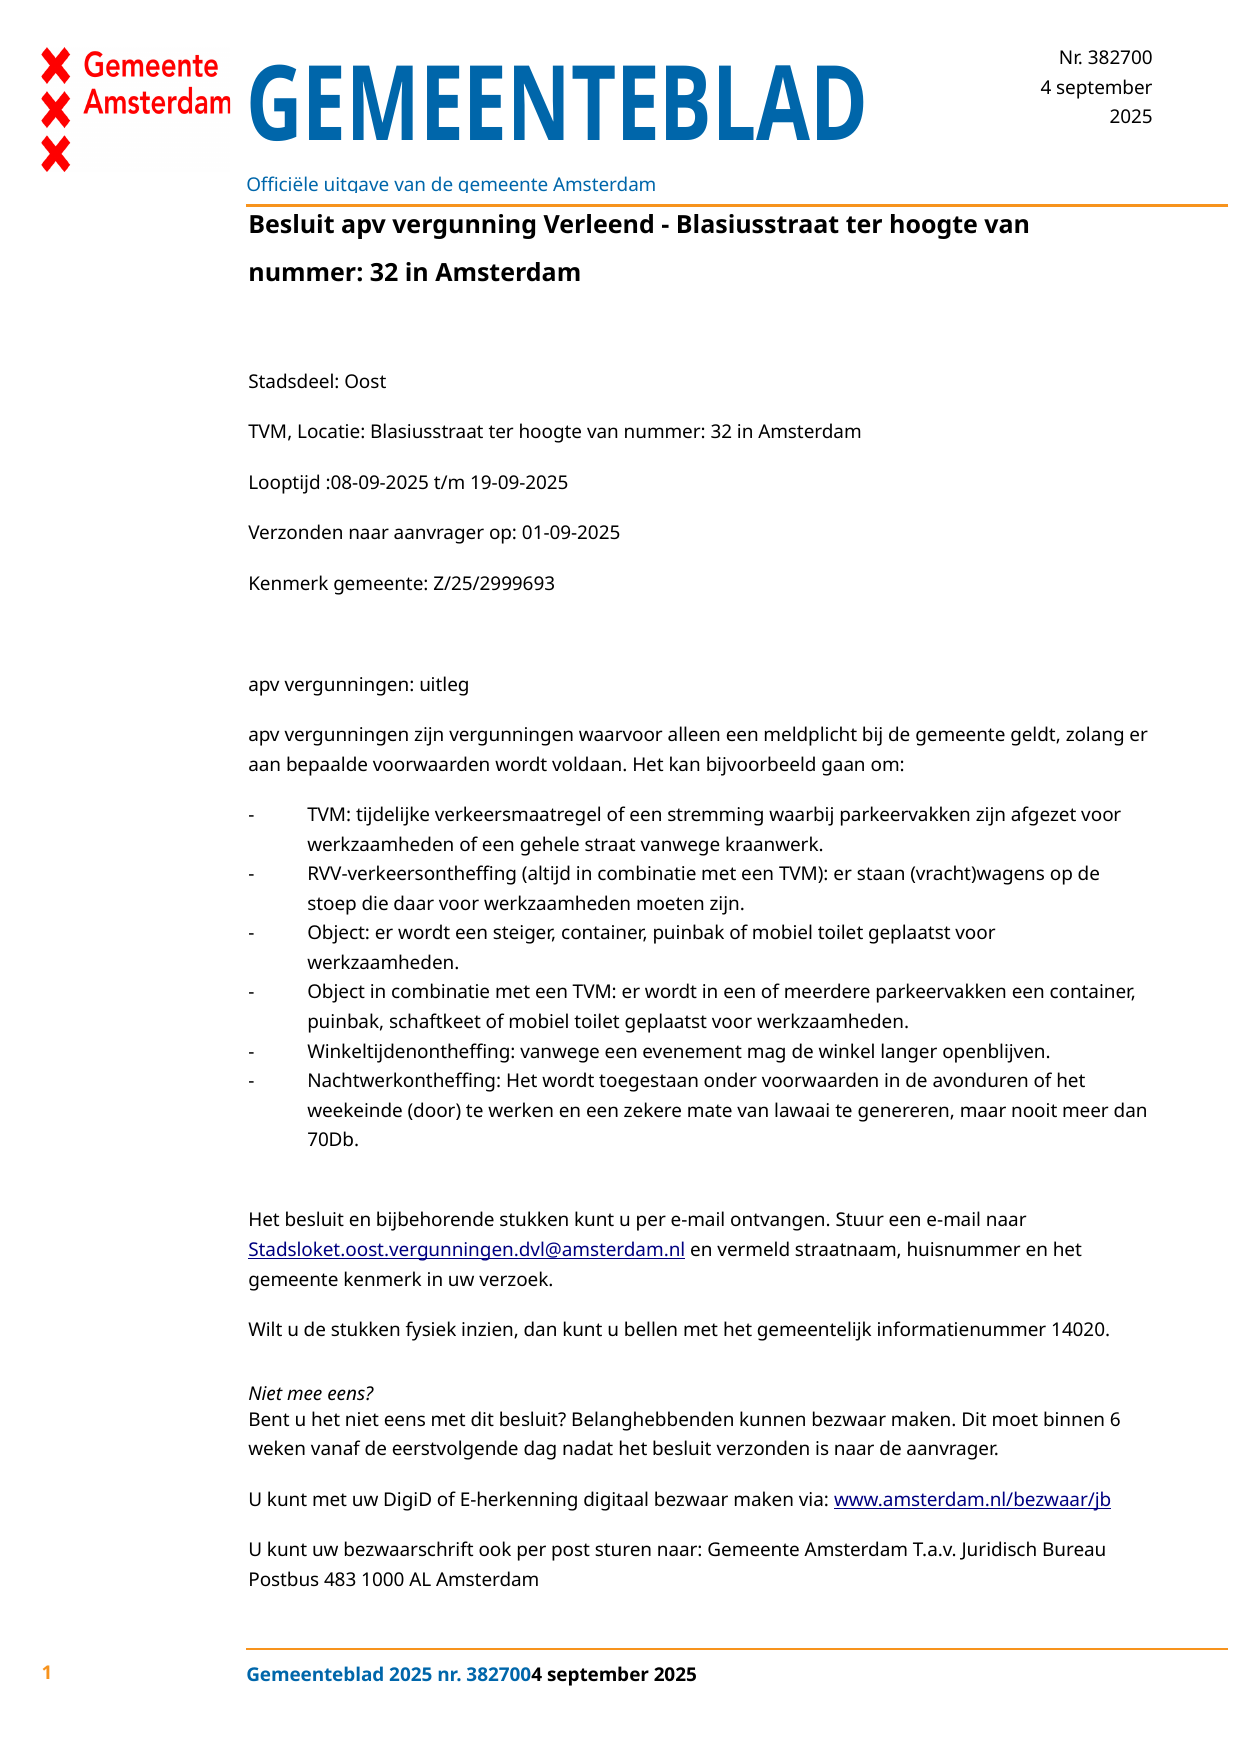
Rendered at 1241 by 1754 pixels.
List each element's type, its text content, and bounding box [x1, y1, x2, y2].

list Nachtwerkontheffing: Het wordt toegestaan onder voorwaarden in de avonduren of het weekeinde (door) te werken en een zekere mate van lawaai te genereren, maar nooit meer dan 70Db. [248, 1067, 1152, 1152]
text apv vergunningen zijn vergunningen waarvoor alleen een meldplicht bij de gemeente geldt, zolang er aan bepaalde voorwaarden wordt voldaan. Het kan bijvoorbeeld gaan om: [248, 721, 1152, 777]
text apv vergunningen: uitleg [248, 671, 1152, 697]
text Kenmerk gemeente: Z/25/2999693 [248, 570, 1152, 596]
text U kunt uw bezwaarschrift ook per post sturen naar: Gemeente Amsterdam T.a.v. Juridisch Bureau Postbus 483 1000 AL Amsterdam [248, 1536, 1152, 1592]
list RVV-verkeersontheffing (altijd in combinatie met een TVM): er staan (vracht)wagens op de stoep die daar voor werkzaamheden moeten zijn. [248, 860, 1152, 916]
text U kunt met uw DigiD of E-herkenning digitaal bezwaar maken via: www.amsterdam.nl/bezwaar/jb [248, 1486, 1152, 1512]
list Winkeltijdenontheffing: vanwege een evenement mag de winkel langer openblijven. [248, 1038, 1152, 1064]
text TVM, Locatie: Blasiusstraat ter hoogte van nummer: 32 in Amsterdam [248, 419, 1152, 444]
text Verzonden naar aanvrager op: 01-09-2025 [248, 519, 1152, 545]
text Wilt u de stukken fysiek inzien, dan kunt u bellen met het gemeentelijk informatienummer 14020. [248, 1316, 1152, 1342]
picture [41, 47, 231, 172]
text Stadsdeel: Oost [248, 368, 1152, 394]
list Object: er wordt een steiger, container, puinbak of mobiel toilet geplaatst voor werkzaamheden. [248, 919, 1152, 975]
text Bent u het niet eens met dit besluit? Belanghebbenden kunnen bezwaar maken. Dit moet binnen 6 weken vanaf de eerstvolgende dag nadat het besluit verzonden is naar de aanvrager. [248, 1406, 1152, 1461]
text Looptijd :08-09-2025 t/m 19-09-2025 [248, 469, 1152, 495]
text Niet mee eens? [248, 1380, 1152, 1406]
list TVM: tijdelijke verkeersmaatregel of een stremming waarbij parkeervakken zijn afgezet voor werkzaamheden of een gehele straat vanwege kraanwerk. [248, 801, 1152, 857]
text Besluit apv vergunning Verleend - Blasiusstraat ter hoogte van nummer: 32 in Amsterdam [248, 207, 1152, 288]
list Object in combinatie met een TVM: er wordt in een of meerdere parkeervakken een container, puinbak, schaftkeet of mobiel toilet geplaatst voor werkzaamheden. [248, 979, 1152, 1034]
text Het besluit en bijbehorende stukken kunt u per e-mail ontvangen. Stuur een e-mail naar Stadsloket.oost.vergunningen.dvl@amsterdam.nl en vermeld straatnaam, huisnummer en het gemeente kenmerk in uw verzoek. [248, 1207, 1152, 1292]
